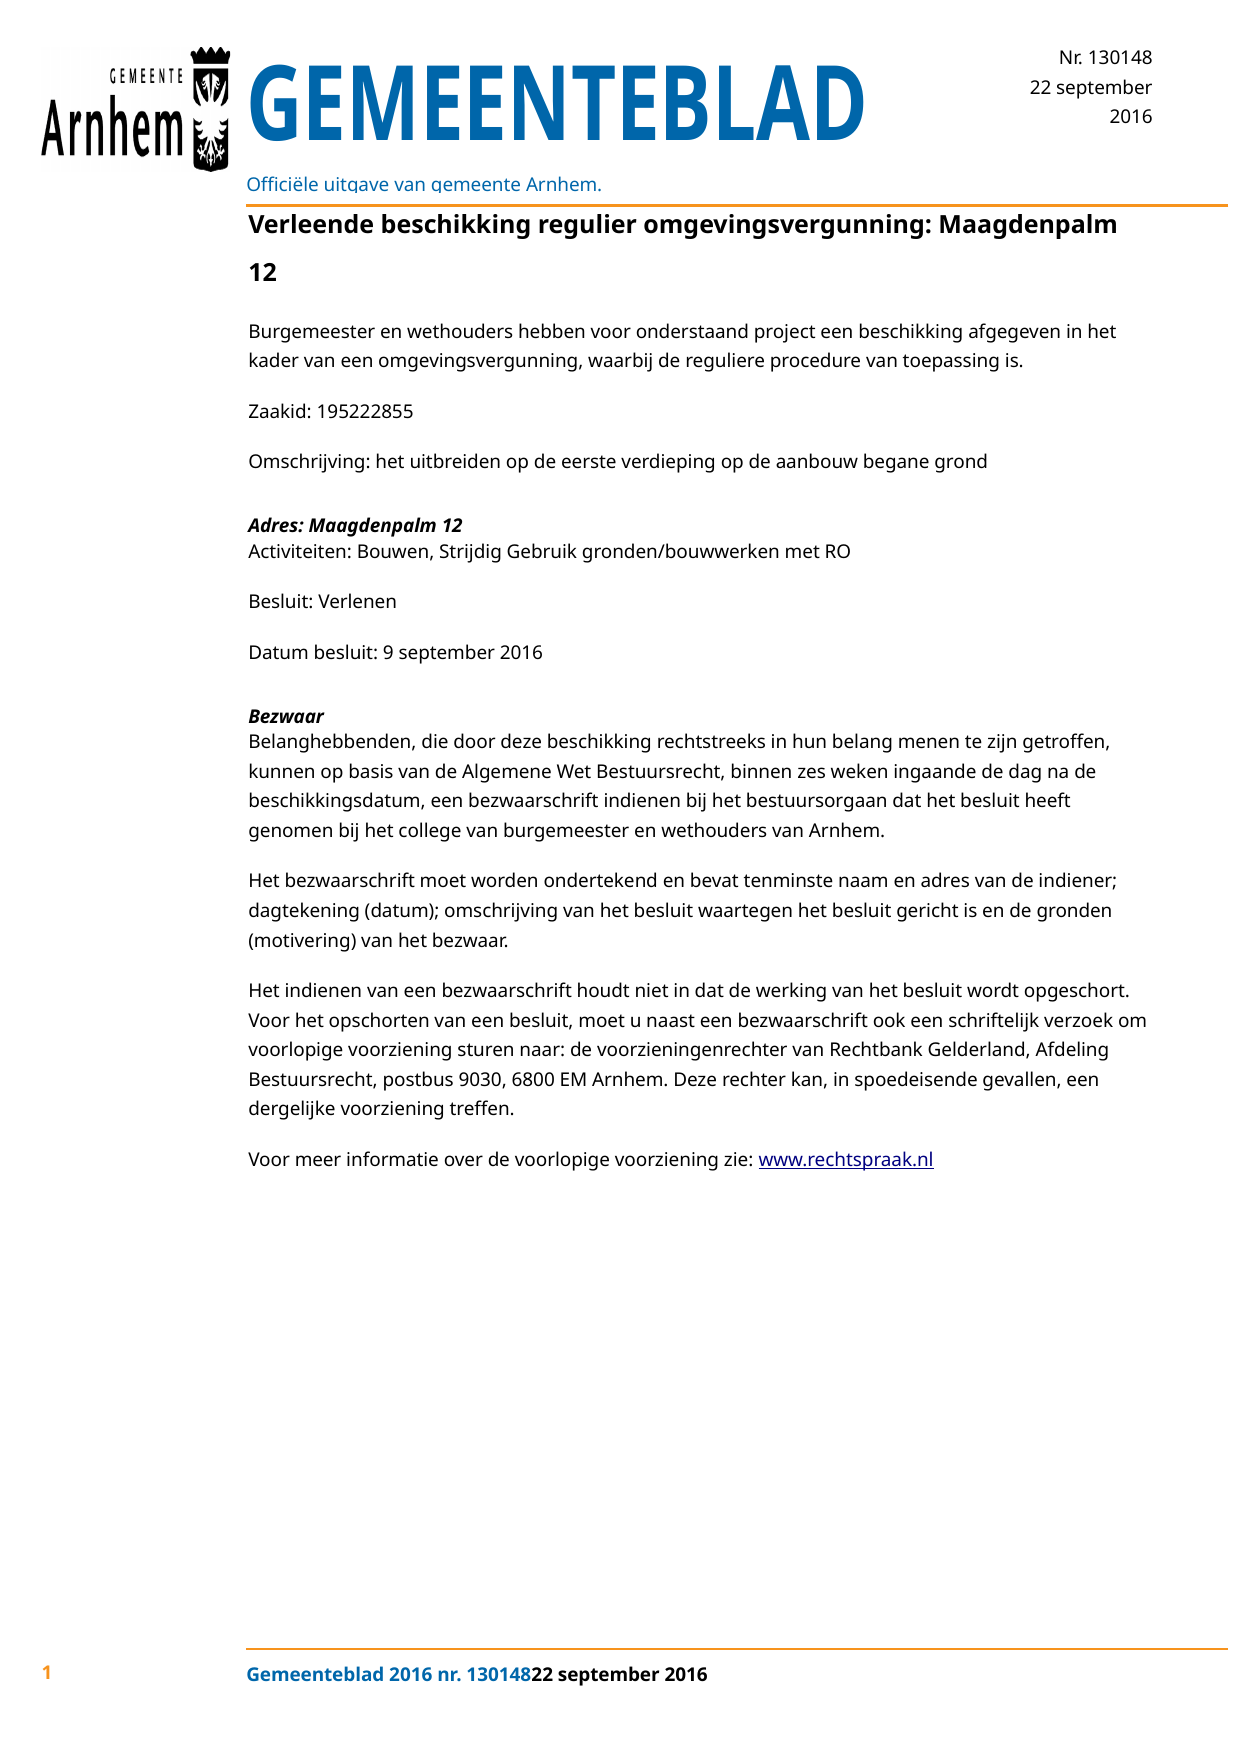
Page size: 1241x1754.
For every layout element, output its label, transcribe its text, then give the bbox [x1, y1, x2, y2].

text Het bezwaarschrift moet worden ondertekend en bevat tenminste naam en adres van de indiener; dagtekening (datum); omschrijving van het besluit waartegen het besluit gericht is en de gronden (motivering) van het bezwaar. [248, 868, 1152, 953]
text Verleende beschikking regulier omgevingsvergunning: Maagdenpalm 12 [248, 207, 1152, 288]
text Activiteiten: Bouwen, Strijdig Gebruik gronden/bouwwerken met RO [248, 538, 1152, 564]
text Zaakid: 195222855 [248, 398, 1152, 424]
picture [41, 47, 231, 172]
text Voor meer informatie over de voorlopige voorziening zie: www.rechtspraak.nl [248, 1146, 1152, 1172]
text Omschrijving: het uitbreiden op de eerste verdieping op de aanbouw begane grond [248, 448, 1152, 474]
text Belanghebbenden, die door deze beschikking rechtstreeks in hun belang menen te zijn getroffen, kunnen op basis van de Algemene Wet Bestuursrecht, binnen zes weken ingaande de dag na de beschikkingsdatum, een bezwaarschrift indienen bij het bestuursorgaan dat het besluit heeft genomen bij het college van burgemeester en wethouders van Arnhem. [248, 728, 1152, 843]
text Datum besluit: 9 september 2016 [248, 639, 1152, 664]
text Besluit: Verlenen [248, 588, 1152, 614]
text Adres: Maagdenpalm 12 [248, 512, 1152, 538]
text Het indienen van een bezwaarschrift houdt niet in dat de werking van het besluit wordt opgeschort. Voor het opschorten van een besluit, moet u naast een bezwaarschrift ook een schriftelijk verzoek om voorlopige voorziening sturen naar: de voorzieningenrechter van Rechtbank Gelderland, Afdeling Bestuursrecht, postbus 9030, 6800 EM Arnhem. Deze rechter kan, in spoedeisende gevallen, een dergelijke voorziening treffen. [248, 977, 1152, 1121]
text Bezwaar [248, 703, 1152, 728]
text Burgemeester en wethouders hebben voor onderstaand project een beschikking afgegeven in het kader van een omgevingsvergunning, waarbij de reguliere procedure van toepassing is. [248, 318, 1152, 373]
